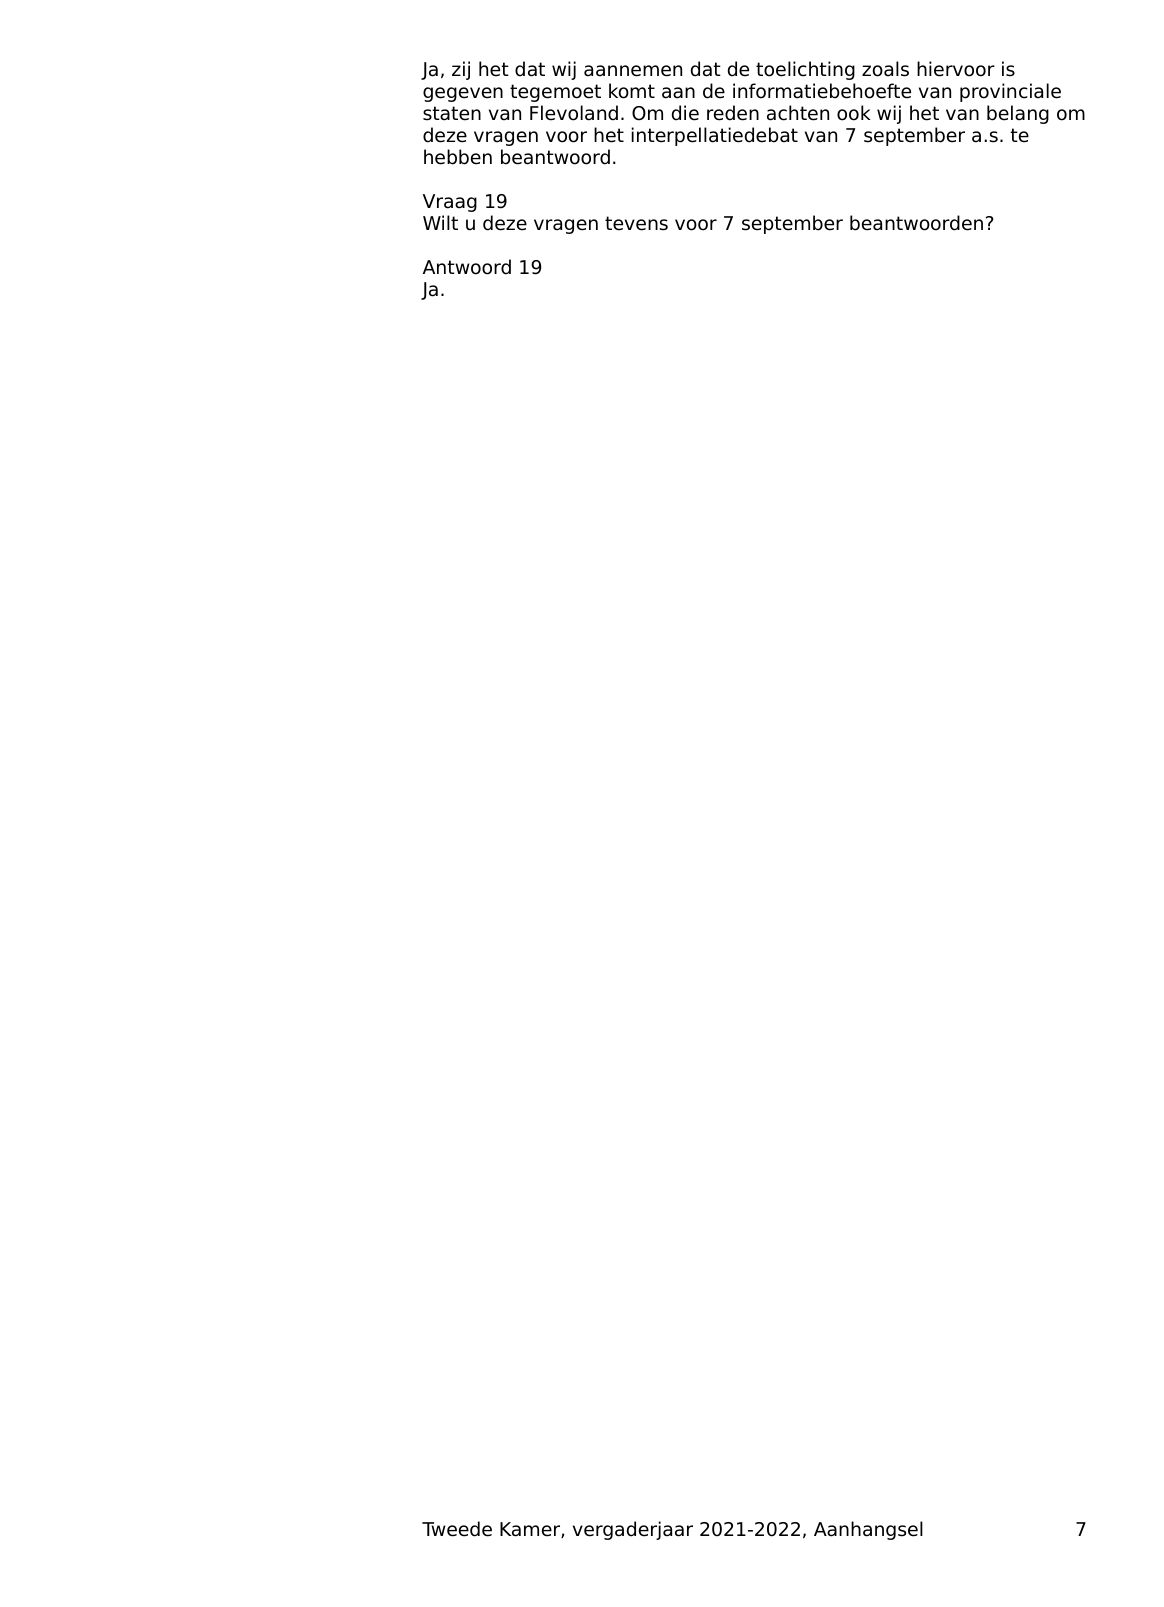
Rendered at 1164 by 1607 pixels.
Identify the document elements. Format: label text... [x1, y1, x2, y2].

text Ja. [422, 279, 1087, 301]
text Antwoord 19 [422, 257, 1087, 279]
text Ja, zij het dat wij aannemen dat de toelichting zoals hiervoor is gegeven tegemoet komt aan de informatiebehoefte van provinciale staten van Flevoland. Om die reden achten ook wij het van belang om deze vragen voor het interpellatiedebat van 7 september a.s. te hebben beantwoord. [422, 59, 1087, 169]
text Wilt u deze vragen tevens voor 7 september beantwoorden? [422, 213, 1087, 235]
text Vraag 19 [422, 191, 1087, 213]
